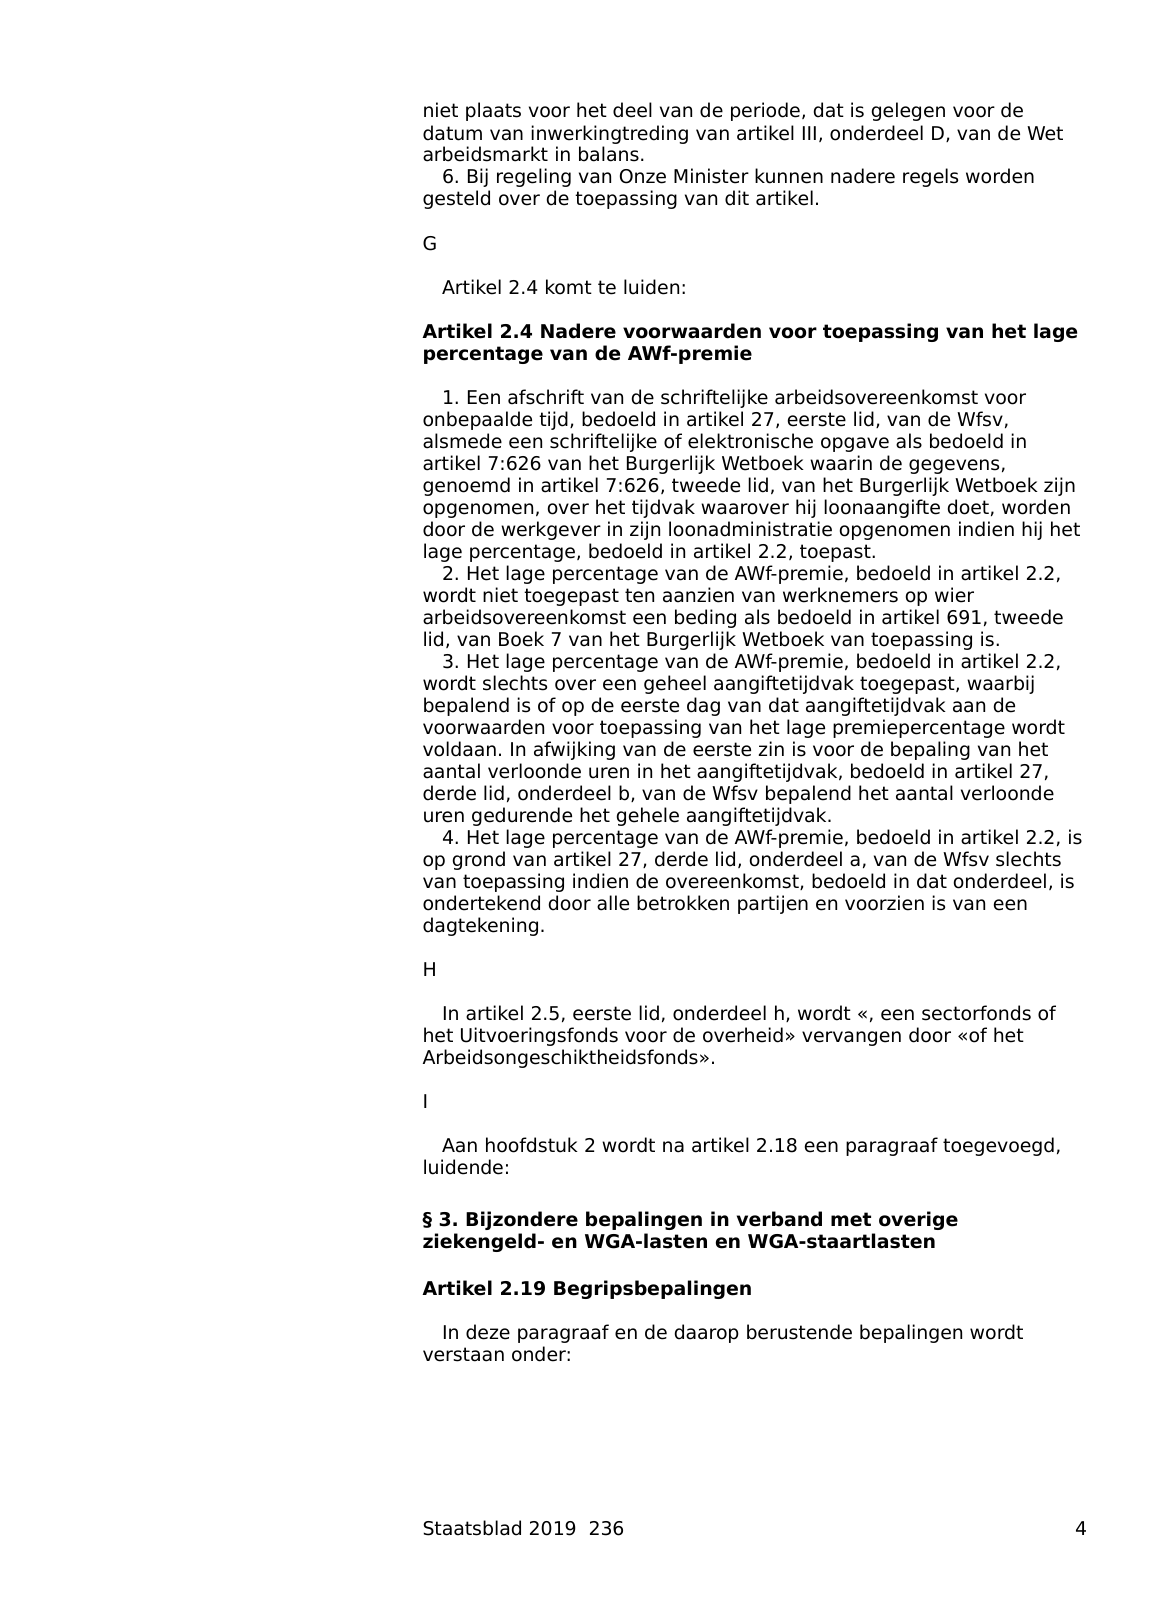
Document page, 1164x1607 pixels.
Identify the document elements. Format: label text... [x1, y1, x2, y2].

text Artikel 2.4 komt te luiden: [422, 277, 1087, 299]
text 6. Bij regeling van Onze Minister kunnen nadere regels worden gesteld over de toepassing van dit artikel. [422, 166, 1087, 210]
text 2. Het lage percentage van de AWf-premie, bedoeld in artikel 2.2, wordt niet toegepast ten aanzien van werknemers op wier arbeidsovereenkomst een beding als bedoeld in artikel 691, tweede lid, van Boek 7 van het Burgerlijk Wetboek van toepassing is. [422, 563, 1087, 651]
text In artikel 2.5, eerste lid, onderdeel h, wordt «, een sectorfonds of het Uitvoeringsfonds voor de overheid» vervangen door «of het Arbeidsongeschiktheidsfonds». [422, 1003, 1087, 1069]
text In deze paragraaf en de daarop berustende bepalingen wordt verstaan onder: [422, 1322, 1087, 1366]
text H [422, 959, 1087, 981]
subtitle § 3. Bijzondere bepalingen in verband met overige ziekengeld- en WGA-lasten en WGA-staartlasten [422, 1209, 1087, 1253]
text 1. Een afschrift van de schriftelijke arbeidsovereenkomst voor onbepaalde tijd, bedoeld in artikel 27, eerste lid, van de Wfsv, alsmede een schriftelijke of elektronische opgave als bedoeld in artikel 7:626 van het Burgerlijk Wetboek waarin de gegevens, genoemd in artikel 7:626, tweede lid, van het Burgerlijk Wetboek zijn opgenomen, over het tijdvak waarover hij loonaangifte doet, worden door de werkgever in zijn loonadministratie opgenomen indien hij het lage percentage, bedoeld in artikel 2.2, toepast. [422, 387, 1087, 563]
text I [422, 1091, 1087, 1113]
subtitle Artikel 2.4 Nadere voorwaarden voor toepassing van het lage percentage van de AWf-premie [422, 321, 1087, 365]
subtitle Artikel 2.19 Begripsbepalingen [422, 1278, 1087, 1300]
text G [422, 232, 1087, 254]
text Aan hoofdstuk 2 wordt na artikel 2.18 een paragraaf toegevoegd, luidende: [422, 1135, 1087, 1179]
text 3. Het lage percentage van de AWf-premie, bedoeld in artikel 2.2, wordt slechts over een geheel aangiftetijdvak toegepast, waarbij bepalend is of op de eerste dag van dat aangiftetijdvak aan de voorwaarden voor toepassing van het lage premiepercentage wordt voldaan. In afwijking van de eerste zin is voor de bepaling van het aantal verloonde uren in het aangiftetijdvak, bedoeld in artikel 27, derde lid, onderdeel b, van de Wfsv bepalend het aantal verloonde uren gedurende het gehele aangiftetijdvak. [422, 651, 1087, 827]
text niet plaats voor het deel van de periode, dat is gelegen voor de datum van inwerkingtreding van artikel III, onderdeel D, van de Wet arbeidsmarkt in balans. [422, 100, 1087, 166]
text 4. Het lage percentage van de AWf-premie, bedoeld in artikel 2.2, is op grond van artikel 27, derde lid, onderdeel a, van de Wfsv slechts van toepassing indien de overeenkomst, bedoeld in dat onderdeel, is ondertekend door alle betrokken partijen en voorzien is van een dagtekening. [422, 827, 1087, 936]
